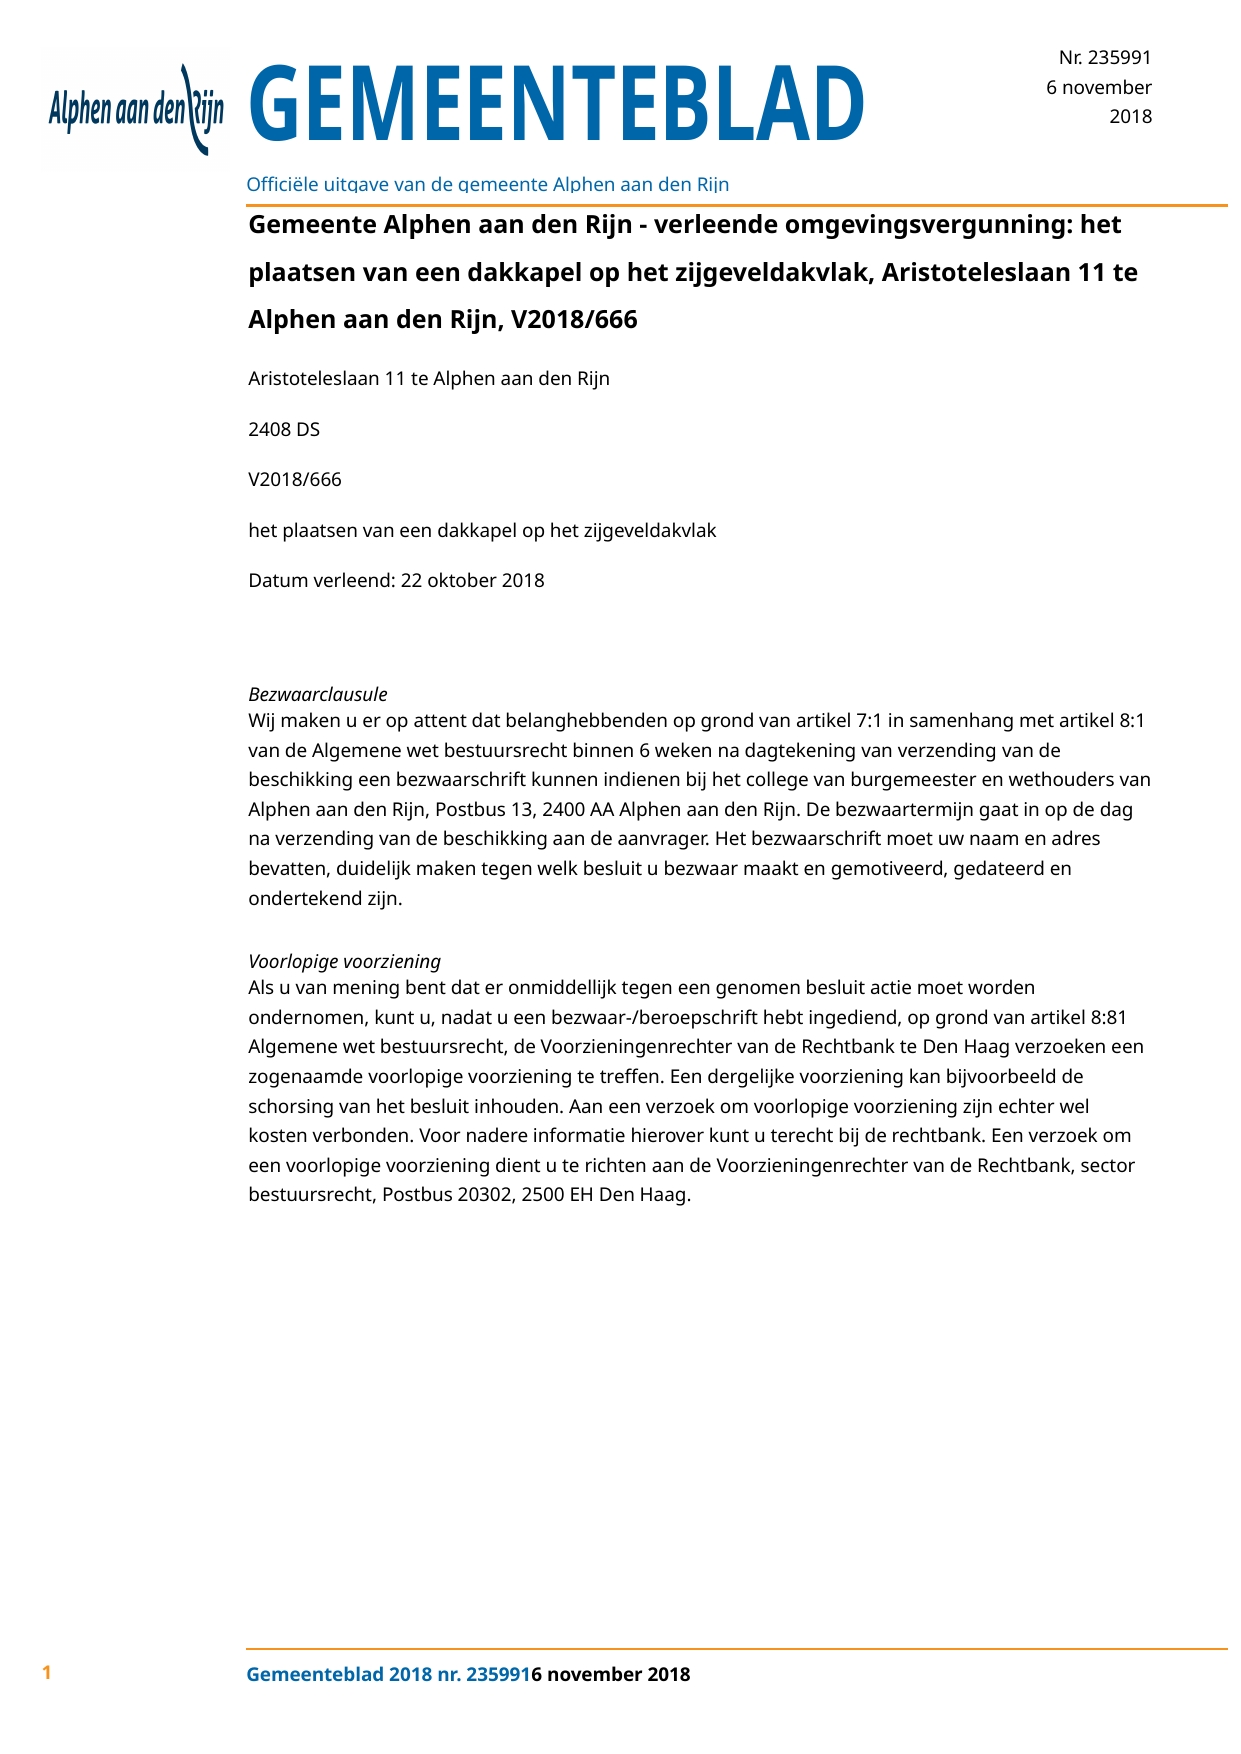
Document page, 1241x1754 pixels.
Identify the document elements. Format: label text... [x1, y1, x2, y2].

text V2018/666 [248, 466, 1152, 492]
text Wij maken u er op attent dat belanghebbenden op grond van artikel 7:1 in samenhang met artikel 8:1 van de Algemene wet bestuursrecht binnen 6 weken na dagtekening van verzending van de beschikking een bezwaarschrift kunnen indienen bij het college van burgemeester en wethouders van Alphen aan den Rijn, Postbus 13, 2400 AA Alphen aan den Rijn. De bezwaartermijn gaat in op de dag na verzending van de beschikking aan de aanvrager. Het bezwaarschrift moet uw naam en adres bevatten, duidelijk maken tegen welk besluit u bezwaar maakt en gemotiveerd, gedateerd en ondertekend zijn. [248, 707, 1152, 911]
text Aristoteleslaan 11 te Alphen aan den Rijn [248, 366, 1152, 391]
text Gemeente Alphen aan den Rijn - verleende omgevingsvergunning: het plaatsen van een dakkapel op het zijgeveldakvlak, Aristoteleslaan 11 te Alphen aan den Rijn, V2018/666 [248, 207, 1152, 336]
text 2408 DS [248, 416, 1152, 442]
text Datum verleend: 22 oktober 2018 [248, 567, 1152, 593]
picture [41, 47, 231, 172]
text Voorlopige voorziening [248, 949, 1152, 974]
text Als u van mening bent dat er onmiddellijk tegen een genomen besluit actie moet worden ondernomen, kunt u, nadat u een bezwaar-/beroepschrift hebt ingediend, op grond van artikel 8:81 Algemene wet bestuursrecht, de Voorzieningenrechter van de Rechtbank te Den Haag verzoeken een zogenaamde voorlopige voorziening te treffen. Een dergelijke voorziening kan bijvoorbeeld de schorsing van het besluit inhouden. Aan een verzoek om voorlopige voorziening zijn echter wel kosten verbonden. Voor nadere informatie hierover kunt u terecht bij de rechtbank. Een verzoek om een voorlopige voorziening dient u te richten aan de Voorzieningenrechter van de Rechtbank, sector bestuursrecht, Postbus 20302, 2500 EH Den Haag. [248, 974, 1152, 1207]
text het plaatsen van een dakkapel op het zijgeveldakvlak [248, 517, 1152, 542]
text Bezwaarclausule [248, 682, 1152, 707]
